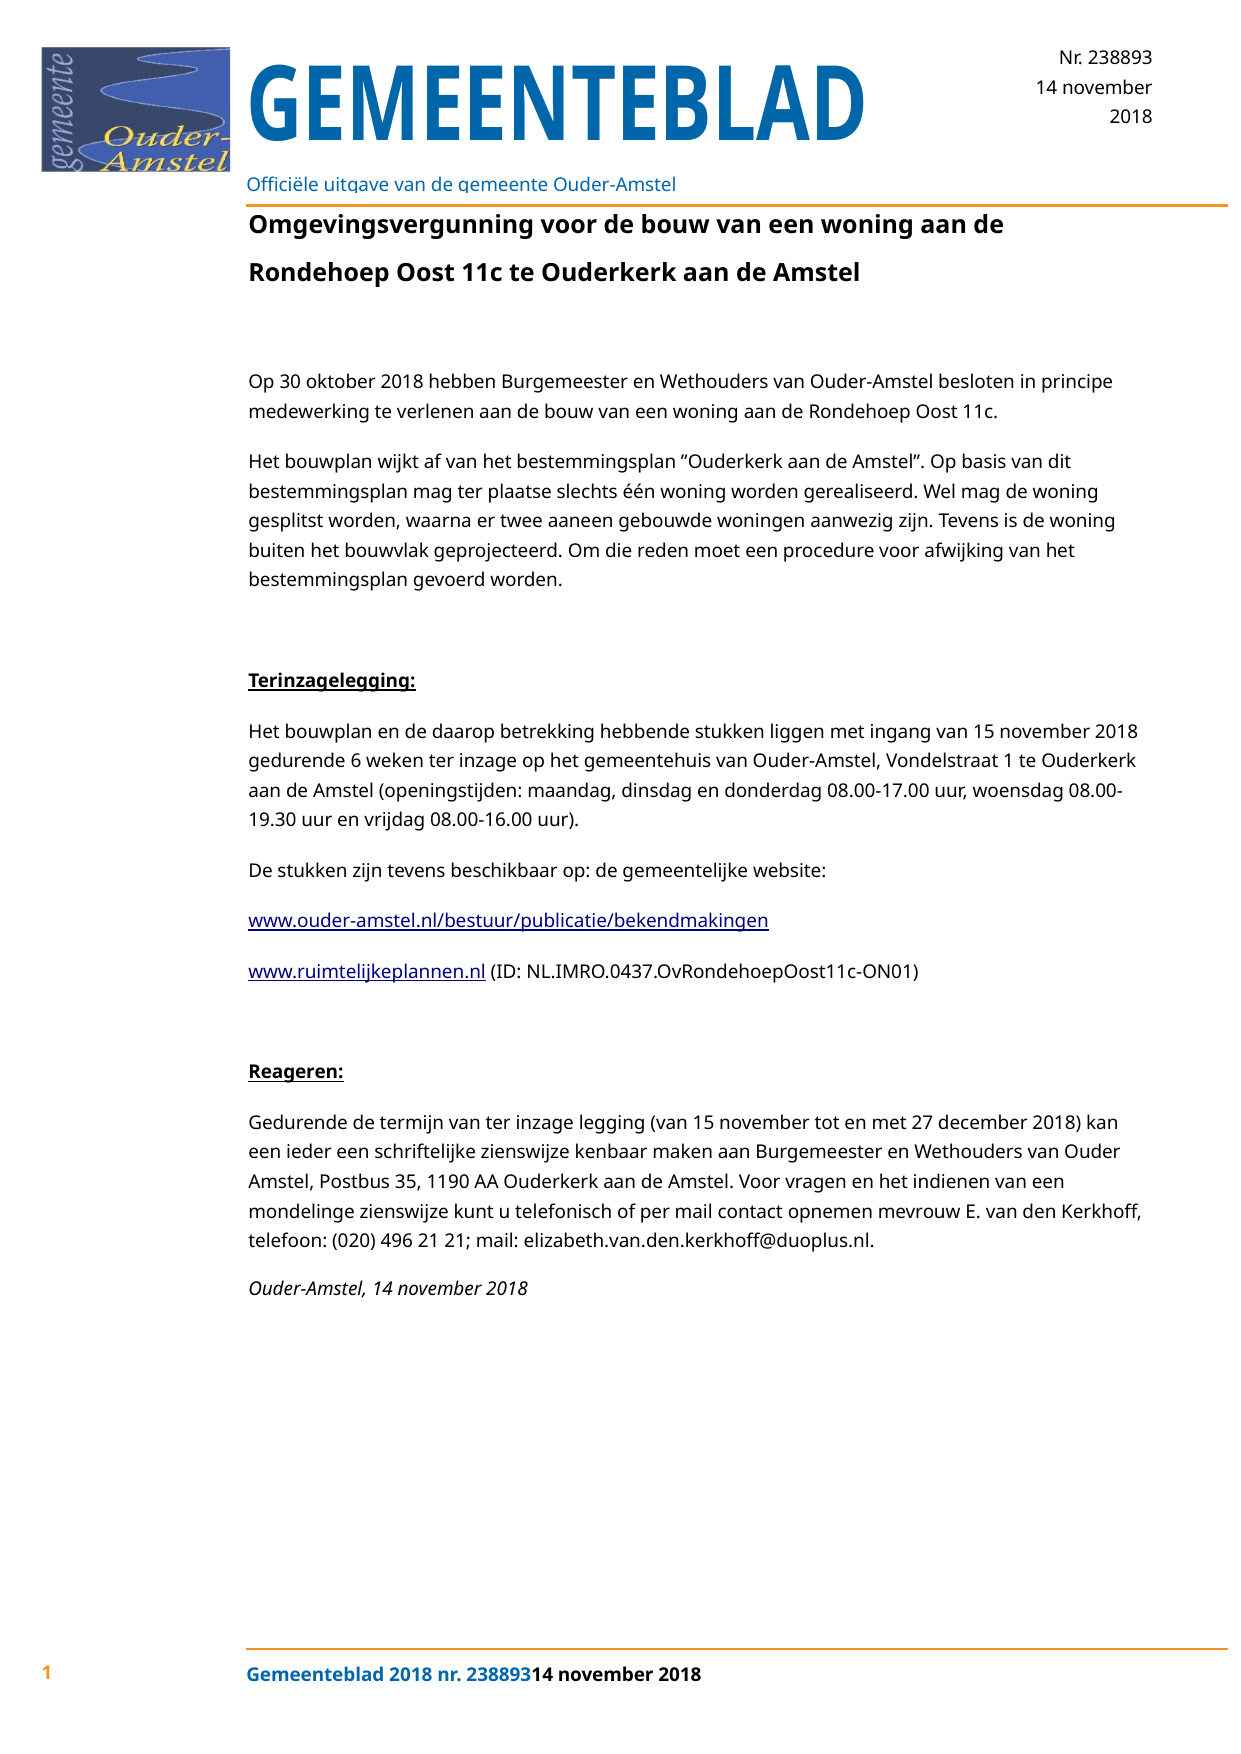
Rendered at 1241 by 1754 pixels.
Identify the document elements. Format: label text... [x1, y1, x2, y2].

text www.ruimtelijkeplannen.nl (ID: NL.IMRO.0437.OvRondehoepOost11c-ON01) [248, 958, 1152, 984]
text Reageren: [248, 1059, 1152, 1084]
text Terinzagelegging: [248, 667, 1152, 693]
text Het bouwplan en de daarop betrekking hebbende stukken liggen met ingang van 15 november 2018 gedurende 6 weken ter inzage op het gemeentehuis van Ouder-Amstel, Vondelstraat 1 te Ouderkerk aan de Amstel (openingstijden: maandag, dinsdag en donderdag 08.00-17.00 uur, woensdag 08.00-19.30 uur en vrijdag 08.00-16.00 uur). [248, 718, 1152, 832]
text Gedurende de termijn van ter inzage legging (van 15 november tot en met 27 december 2018) kan een ieder een schriftelijke zienswijze kenbaar maken aan Burgemeester en Wethouders van Ouder Amstel, Postbus 35, 1190 AA Ouderkerk aan de Amstel. Voor vragen en het indienen van een mondelinge zienswijze kunt u telefonisch of per mail contact opnemen mevrouw E. van den Kerkhoff, telefoon: (020) 496 21 21; mail: elizabeth.van.den.kerkhoff@duoplus.nl. [248, 1109, 1152, 1253]
picture [41, 47, 231, 172]
text Het bouwplan wijkt af van het bestemmingsplan ”Ouderkerk aan de Amstel”. Op basis van dit bestemmingsplan mag ter plaatse slechts één woning worden gerealiseerd. Wel mag de woning gesplitst worden, waarna er twee aaneen gebouwde woningen aanwezig zijn. Tevens is de woning buiten het bouwvlak geprojecteerd. Om die reden moet een procedure voor afwijking van het bestemmingsplan gevoerd worden. [248, 448, 1152, 592]
text Op 30 oktober 2018 hebben Burgemeester en Wethouders van Ouder-Amstel besloten in principe medewerking te verlenen aan de bouw van een woning aan de Rondehoep Oost 11c. [248, 368, 1152, 424]
text Omgevingsvergunning voor de bouw van een woning aan de Rondehoep Oost 11c te Ouderkerk aan de Amstel [248, 207, 1152, 288]
text Ouder-Amstel, 14 november 2018 [248, 1275, 1152, 1301]
text De stukken zijn tevens beschikbaar op: de gemeentelijke website: [248, 857, 1152, 883]
text www.ouder-amstel.nl/bestuur/publicatie/bekendmakingen [248, 907, 1152, 933]
